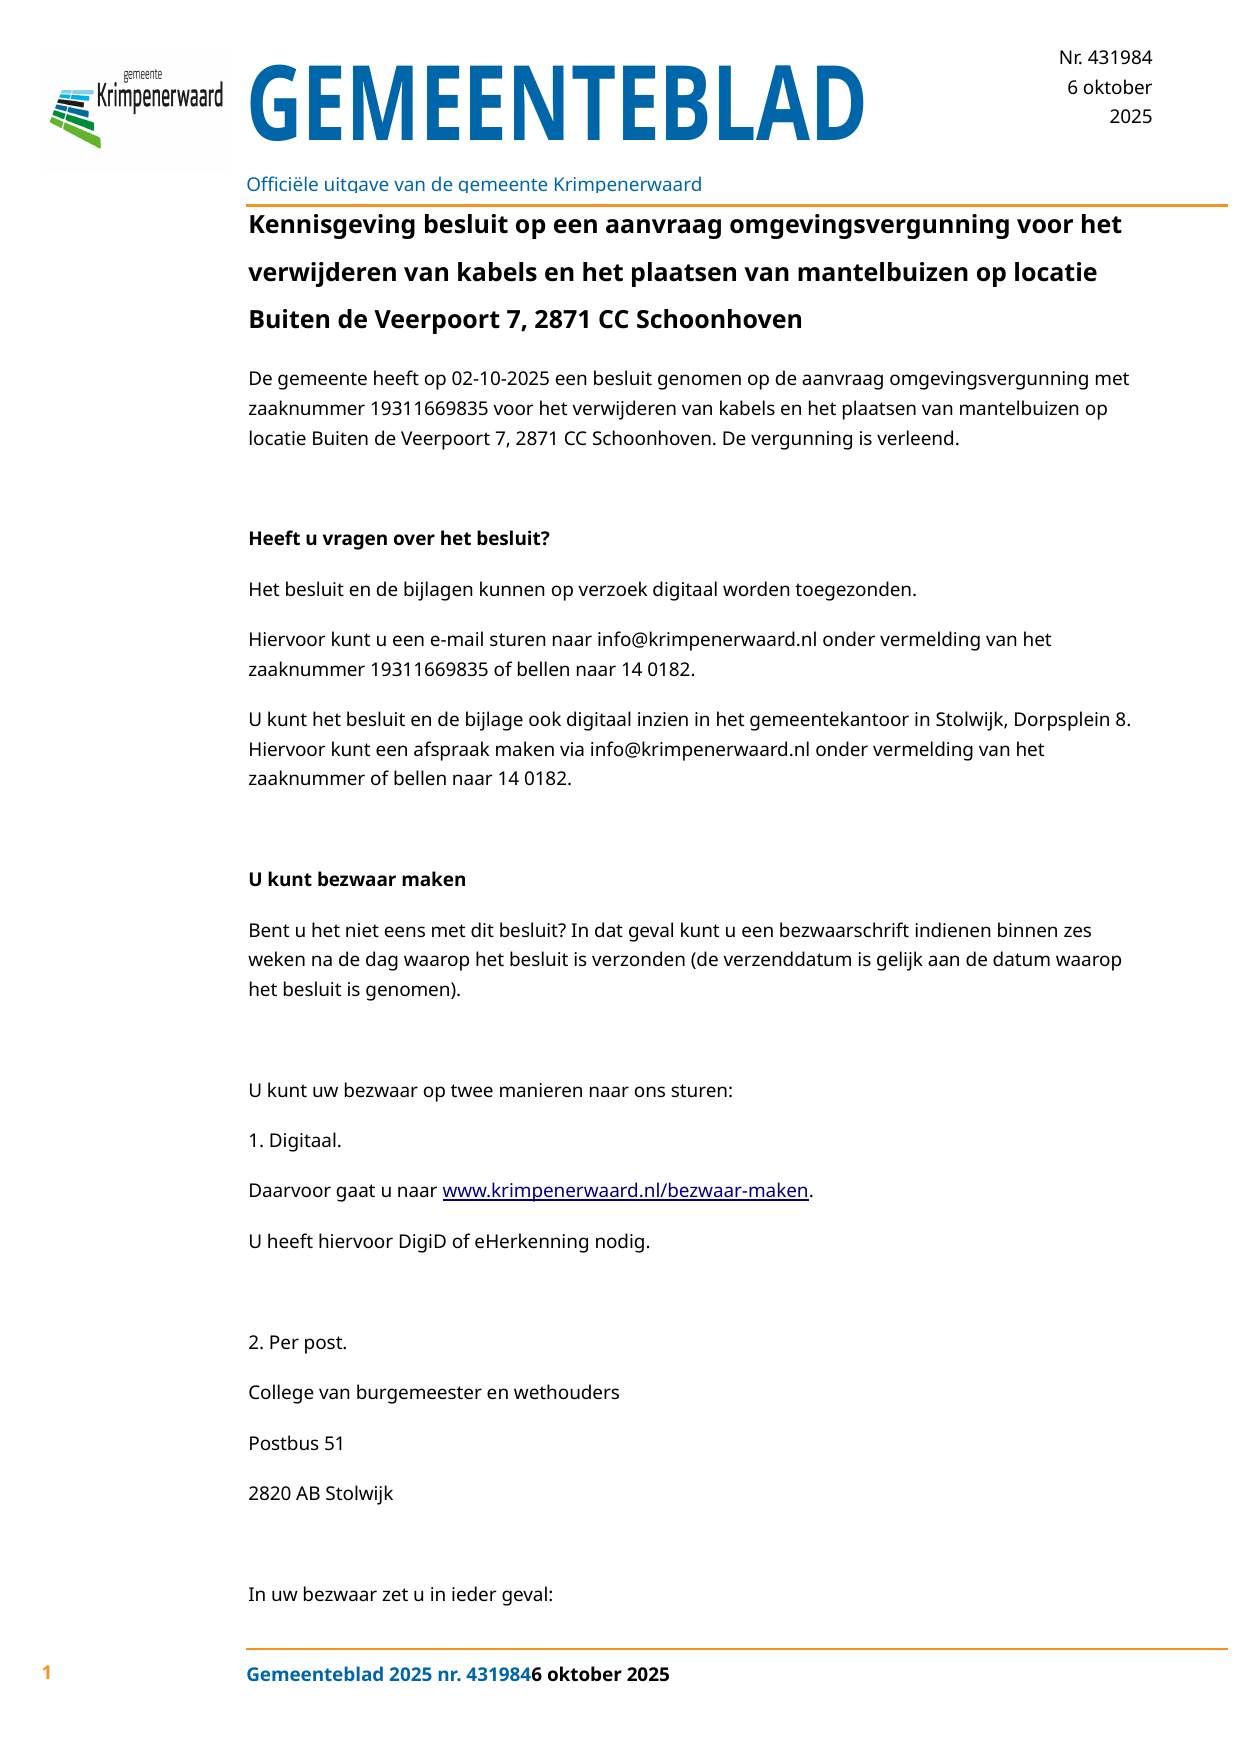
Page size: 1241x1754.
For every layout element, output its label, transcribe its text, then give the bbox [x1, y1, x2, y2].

text 2820 AB Stolwijk [248, 1480, 1152, 1506]
text 2. Per post. [248, 1329, 1152, 1354]
text College van burgemeester en wethouders [248, 1379, 1152, 1405]
text Hiervoor kunt u een e-mail sturen naar info@krimpenerwaard.nl onder vermelding van het zaaknummer 19311669835 of bellen naar 14 0182. [248, 626, 1152, 682]
text Postbus 51 [248, 1430, 1152, 1455]
text Bent u het niet eens met dit besluit? In dat geval kunt u een bezwaarschrift indienen binnen zes weken na de dag waarop het besluit is verzonden (de verzenddatum is gelijk aan de datum waarop het besluit is genomen). [248, 917, 1152, 1002]
text U kunt het besluit en de bijlage ook digitaal inzien in het gemeentekantoor in Stolwijk, Dorpsplein 8. Hiervoor kunt een afspraak maken via info@krimpenerwaard.nl onder vermelding van het zaaknummer of bellen naar 14 0182. [248, 706, 1152, 791]
text Heeft u vragen over het besluit? [248, 526, 1152, 551]
text De gemeente heeft op 02-10-2025 een besluit genomen op de aanvraag omgevingsvergunning met zaaknummer 19311669835 voor het verwijderen van kabels en het plaatsen van mantelbuizen op locatie Buiten de Veerpoort 7, 2871 CC Schoonhoven. De vergunning is verleend. [248, 366, 1152, 450]
text U kunt bezwaar maken [248, 866, 1152, 892]
text U heeft hiervoor DigiD of eHerkenning nodig. [248, 1228, 1152, 1254]
text Kennisgeving besluit op een aanvraag omgevingsvergunning voor het verwijderen van kabels en het plaatsen van mantelbuizen op locatie Buiten de Veerpoort 7, 2871 CC Schoonhoven [248, 207, 1152, 336]
picture [41, 47, 231, 172]
text Het besluit en de bijlagen kunnen op verzoek digitaal worden toegezonden. [248, 576, 1152, 602]
text 1. Digitaal. [248, 1127, 1152, 1153]
text U kunt uw bezwaar op twee manieren naar ons sturen: [248, 1077, 1152, 1102]
text In uw bezwaar zet u in ieder geval: [248, 1581, 1152, 1607]
text Daarvoor gaat u naar www.krimpenerwaard.nl/bezwaar-maken. [248, 1178, 1152, 1203]
